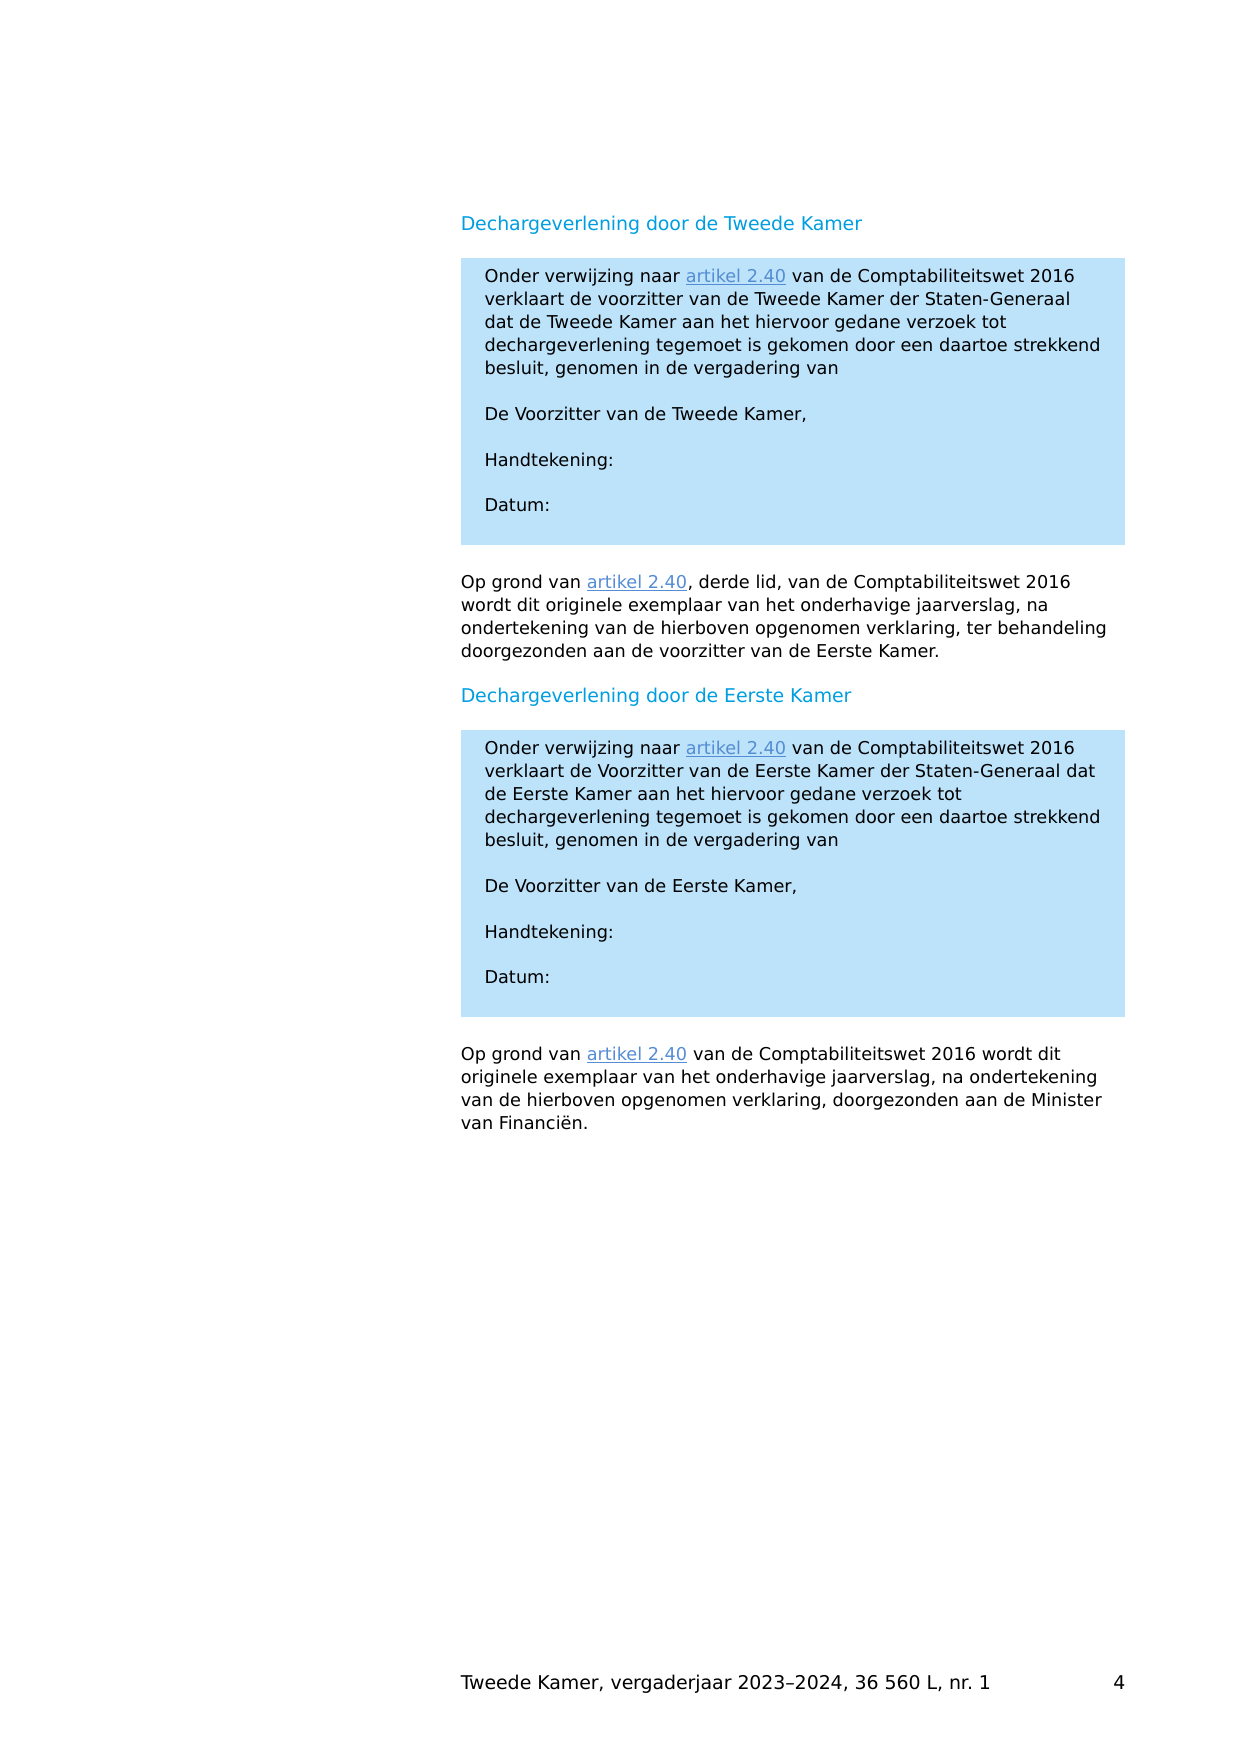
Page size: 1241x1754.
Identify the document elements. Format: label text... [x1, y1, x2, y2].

title Dechargeverlening door de Tweede Kamer [461, 213, 1125, 235]
text Op grond van artikel 2.40, derde lid, van de Comptabiliteitswet 2016 wordt dit originele exemplaar van het onderhavige jaarverslag, na ondertekening van de hierboven opgenomen verklaring, ter behandeling doorgezonden aan de voorzitter van de Eerste Kamer. [461, 570, 1125, 662]
table_header Onder verwijzing naar artikel 2.40 van de Comptabiliteitswet 2016 verklaart de Voorzitter van de Eerste Kamer der Staten-Generaal dat de Eerste Kamer aan het hiervoor gedane verzoek tot dechargeverlening tegemoet is gekomen door een daartoe strekkend besluit, genomen in de vergadering van De Voorzitter van de Eerste Kamer, Handtekening: Datum: [461, 730, 1125, 1017]
text Op grond van artikel 2.40 van de Comptabiliteitswet 2016 wordt dit originele exemplaar van het onderhavige jaarverslag, na ondertekening van de hierboven opgenomen verklaring, doorgezonden aan de Minister van Financiën. [461, 1042, 1125, 1134]
table_header Onder verwijzing naar artikel 2.40 van de Comptabiliteitswet 2016 verklaart de voorzitter van de Tweede Kamer der Staten-Generaal dat de Tweede Kamer aan het hiervoor gedane verzoek tot dechargeverlening tegemoet is gekomen door een daartoe strekkend besluit, genomen in de vergadering van De Voorzitter van de Tweede Kamer, Handtekening: Datum: [461, 258, 1125, 545]
title Dechargeverlening door de Eerste Kamer [461, 685, 1125, 707]
